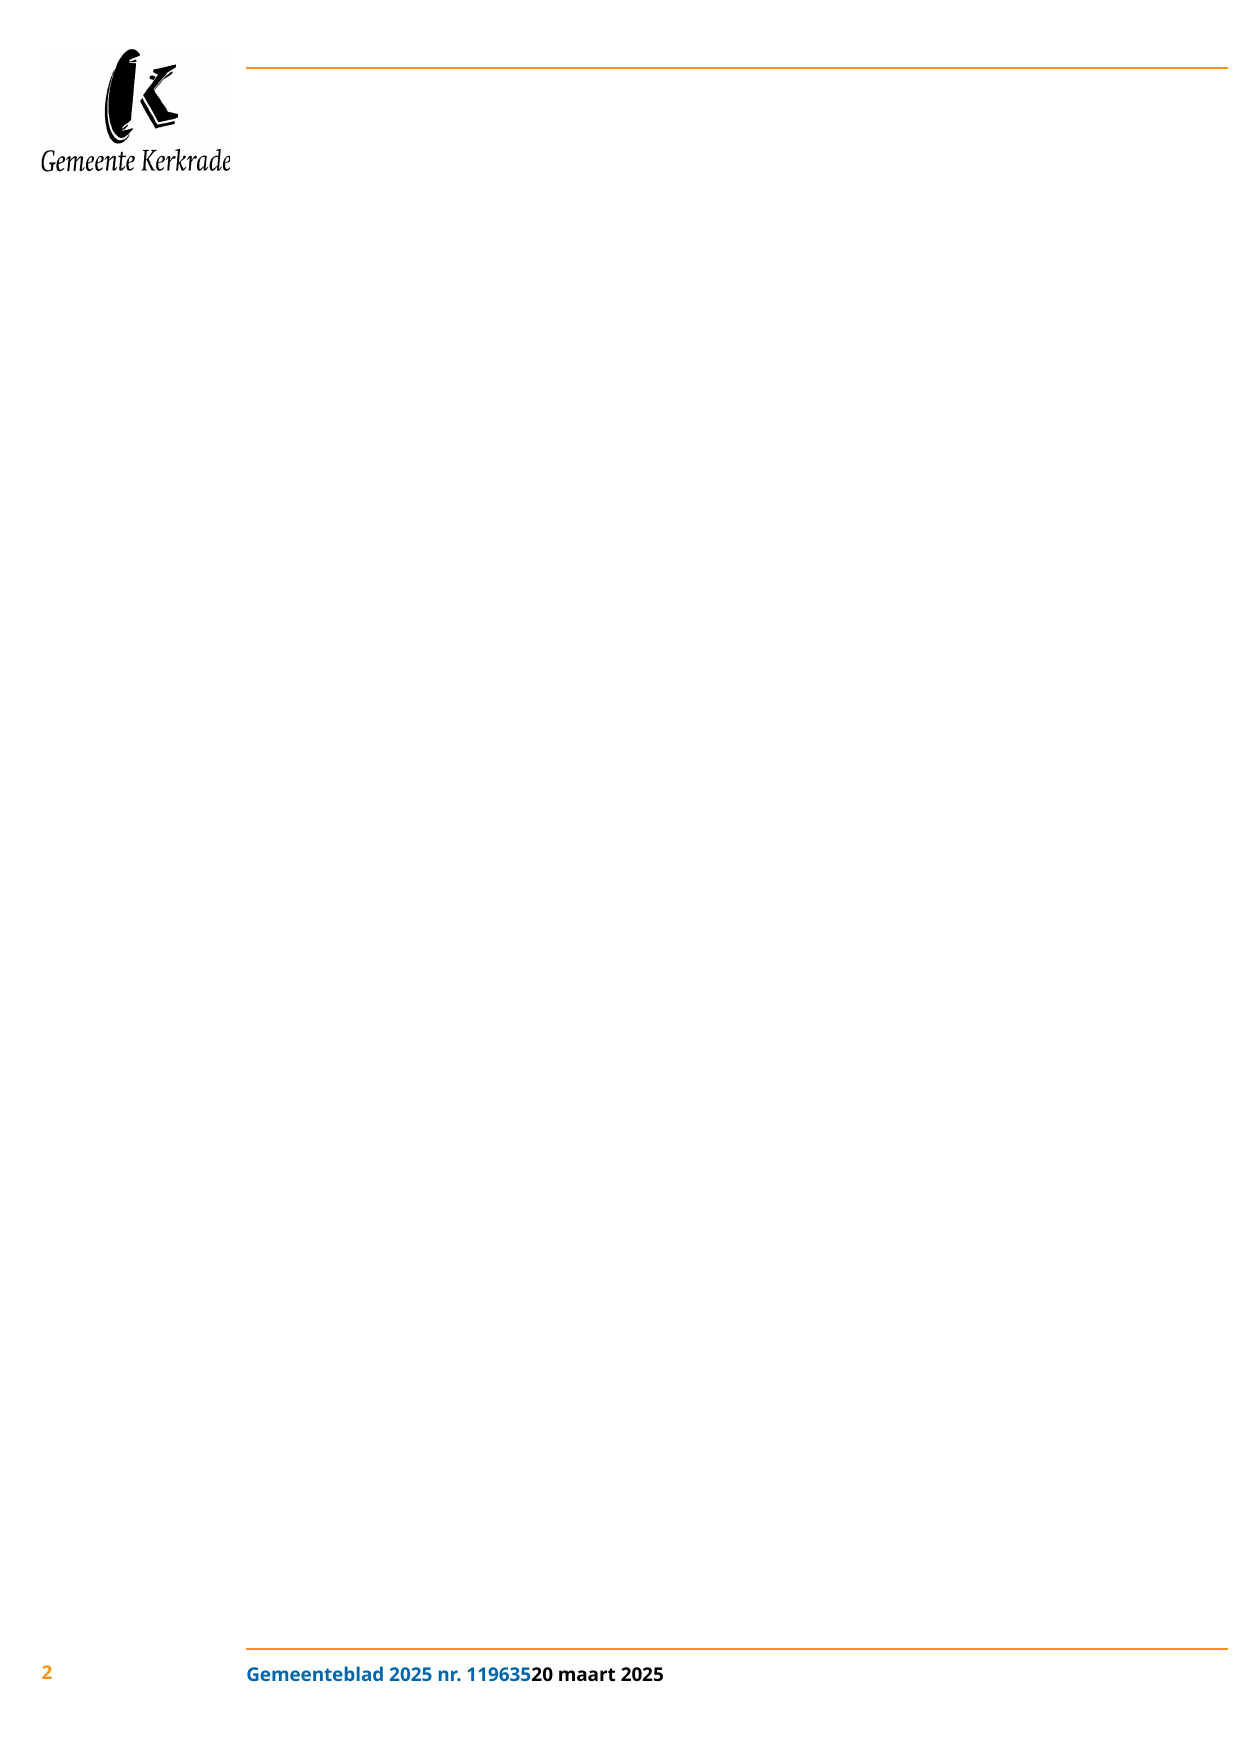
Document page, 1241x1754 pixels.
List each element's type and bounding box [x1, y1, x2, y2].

picture [41, 47, 231, 172]
